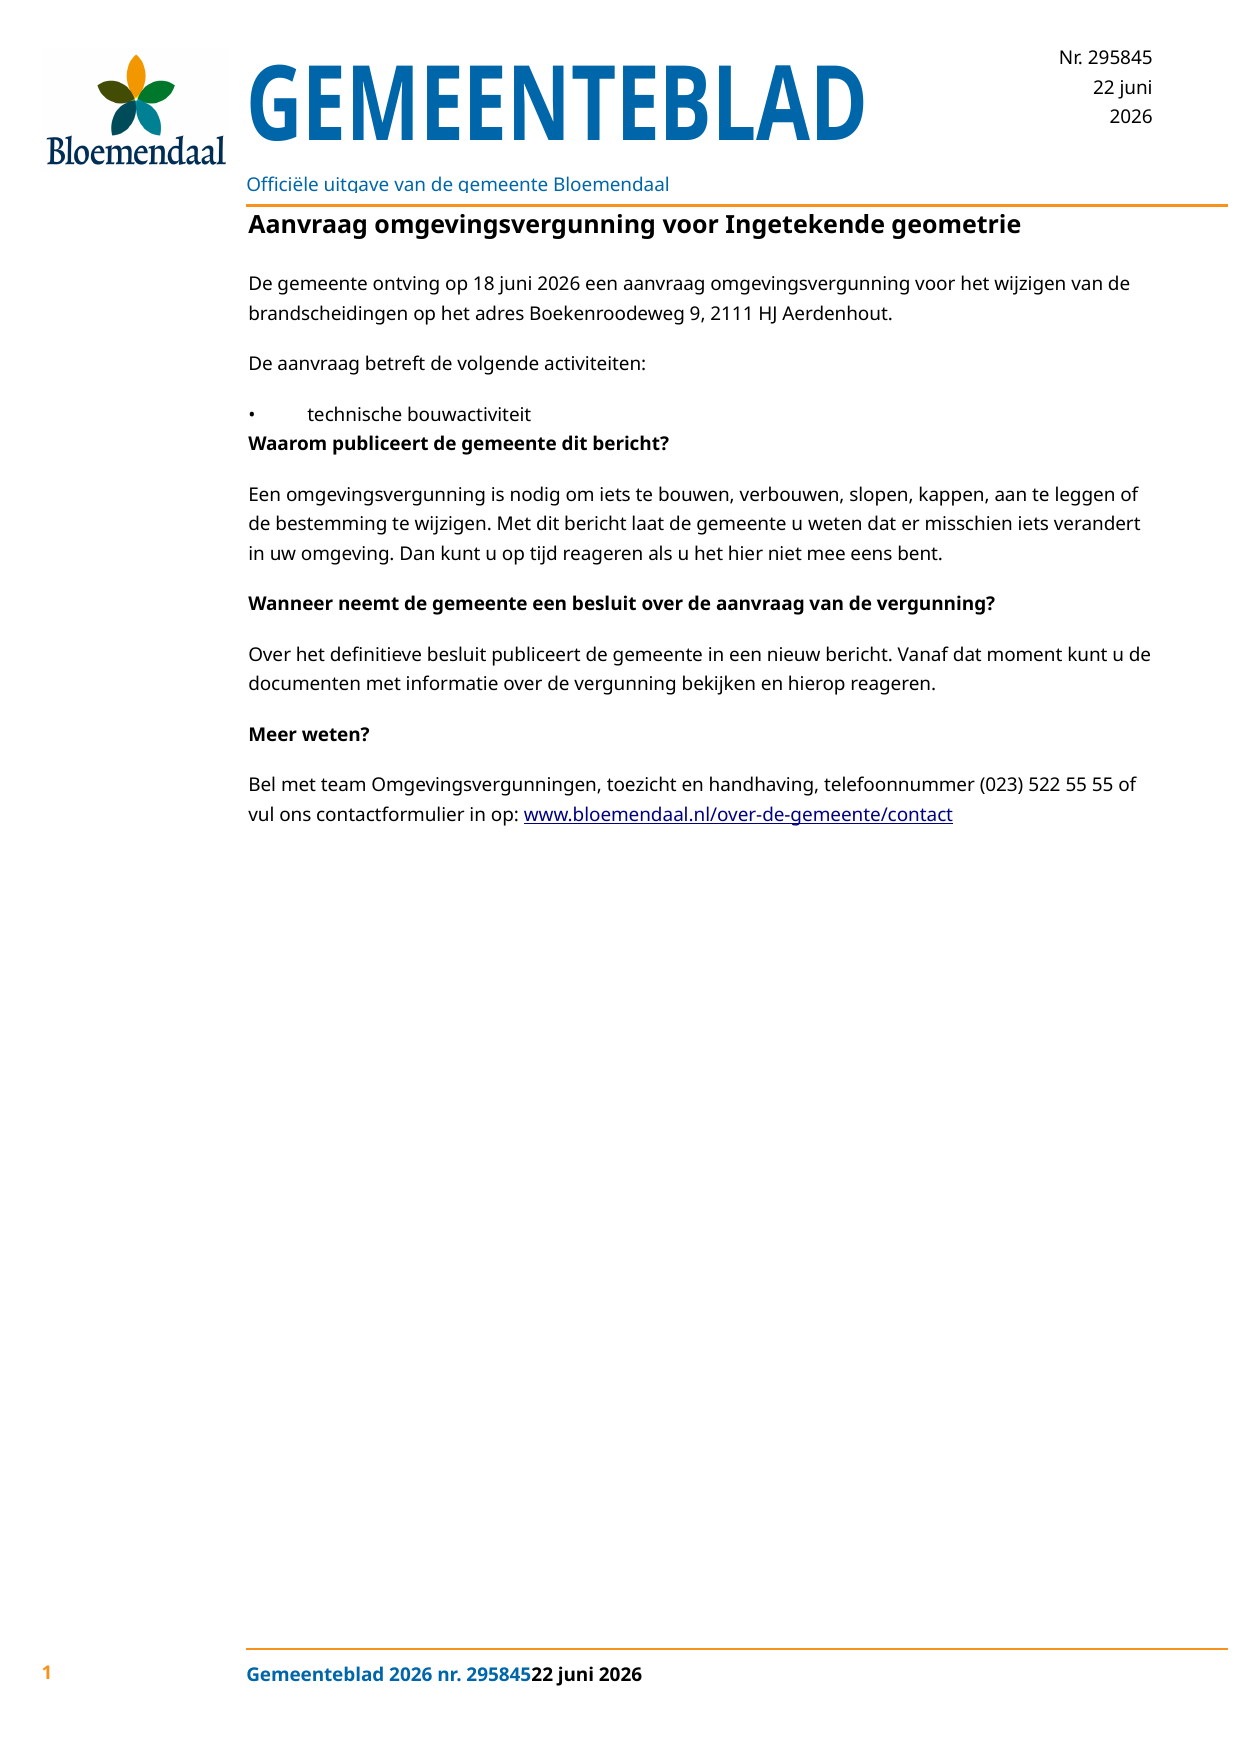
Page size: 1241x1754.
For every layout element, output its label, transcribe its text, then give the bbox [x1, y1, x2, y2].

text Waarom publiceert de gemeente dit bericht? [248, 430, 1152, 456]
text De gemeente ontving op 18 juni 2026 een aanvraag omgevingsvergunning voor het wijzigen van de brandscheidingen op het adres Boekenroodeweg 9, 2111 HJ Aerdenhout. [248, 270, 1152, 326]
text De aanvraag betreft de volgende activiteiten: [248, 350, 1152, 376]
text Een omgevingsvergunning is nodig om iets te bouwen, verbouwen, slopen, kappen, aan te leggen of de bestemming te wijzigen. Met dit bericht laat de gemeente u weten dat er misschien iets verandert in uw omgeving. Dan kunt u op tijd reageren als u het hier niet mee eens bent. [248, 481, 1152, 566]
text Over het definitieve besluit publiceert de gemeente in een nieuw bericht. Vanaf dat moment kunt u de documenten met informatie over de vergunning bekijken en hierop reageren. [248, 641, 1152, 696]
text Meer weten? [248, 721, 1152, 746]
text Bel met team Omgevingsvergunningen, toezicht en handhaving, telefoonnummer (023) 522 55 55 of vul ons contactformulier in op: www.bloemendaal.nl/over-de-gemeente/contact [248, 771, 1152, 826]
picture [41, 47, 231, 172]
text Aanvraag omgevingsvergunning voor Ingetekende geometrie [248, 207, 1152, 241]
text Wanneer neemt de gemeente een besluit over de aanvraag van de vergunning? [248, 590, 1152, 616]
list technische bouwactiviteit [248, 401, 1152, 426]
